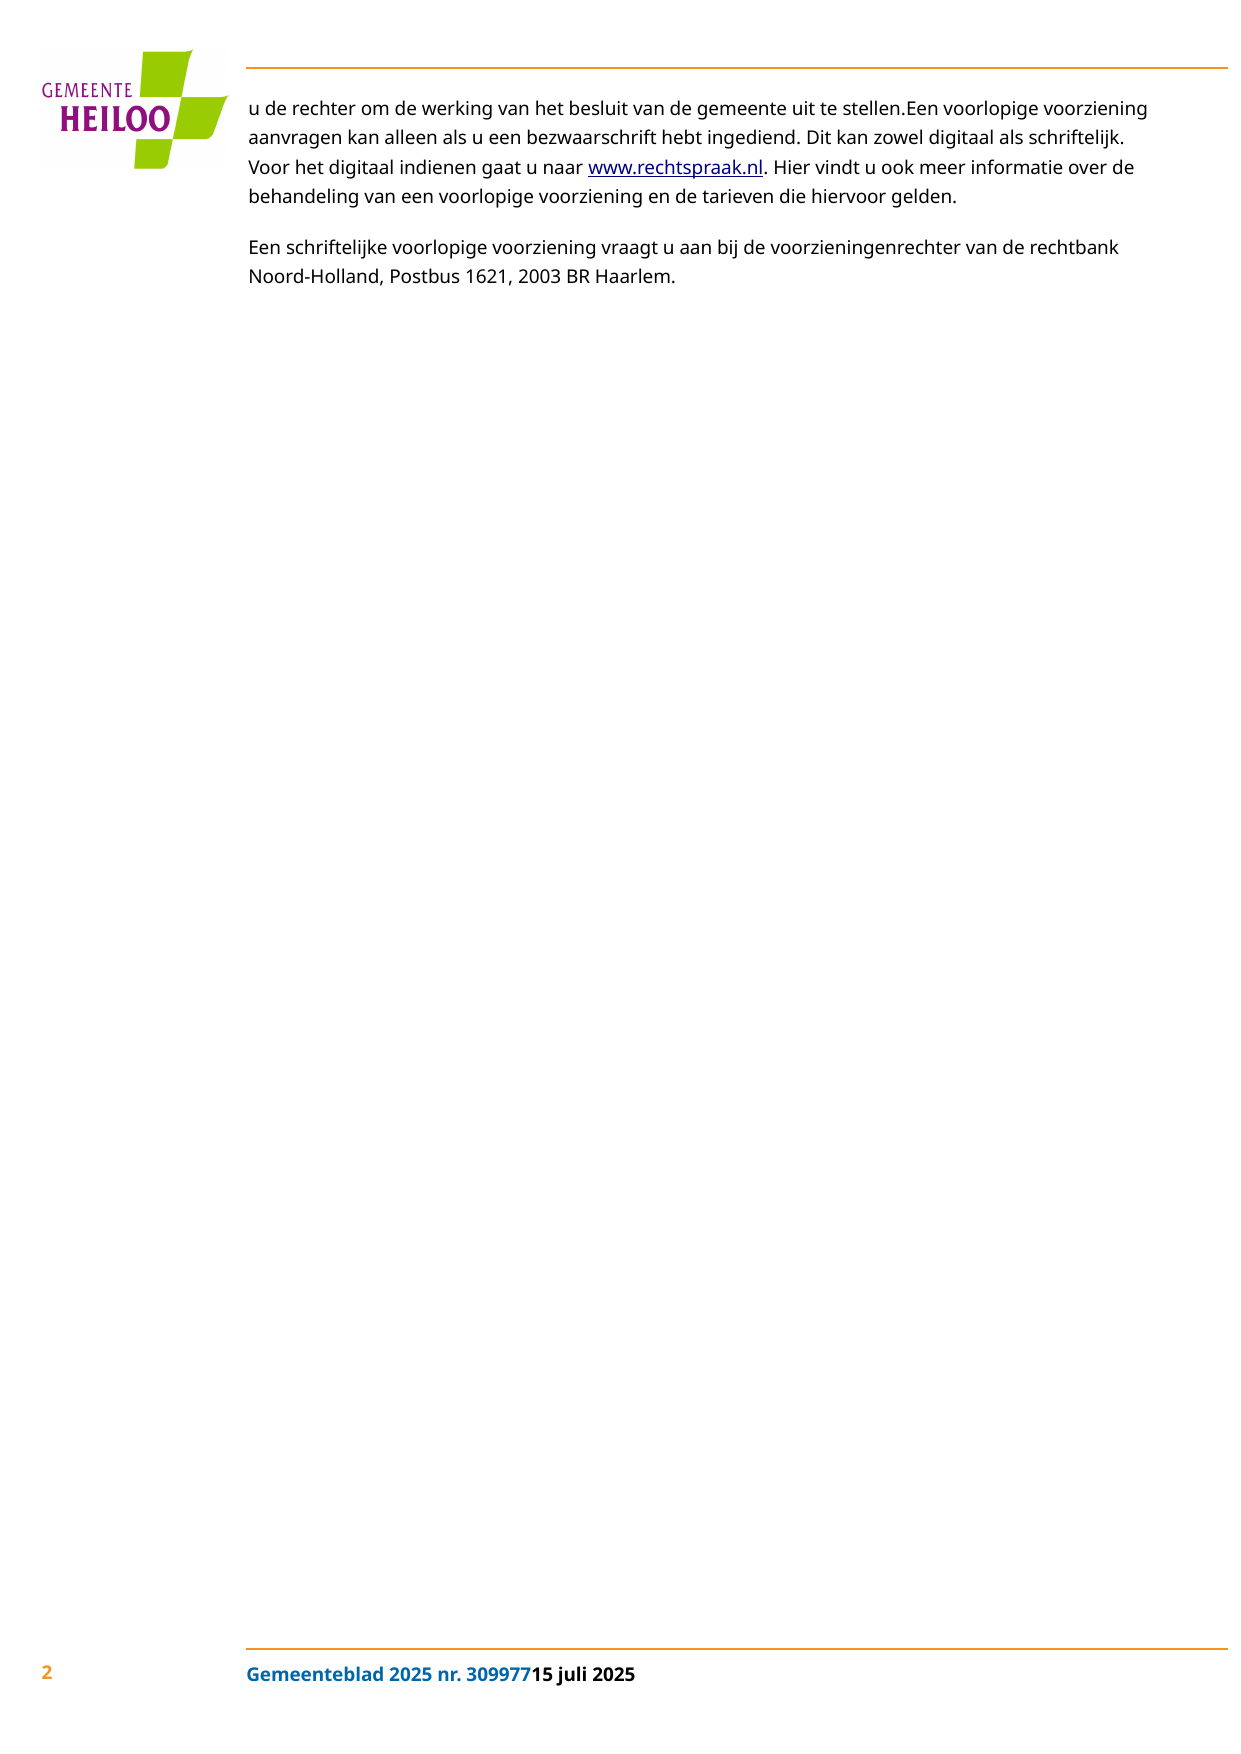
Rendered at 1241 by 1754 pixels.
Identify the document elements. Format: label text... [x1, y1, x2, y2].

text Een schriftelijke voorlopige voorziening vraagt u aan bij de voorzieningenrechter van de rechtbank Noord-Holland, Postbus 1621, 2003 BR Haarlem. [248, 234, 1152, 289]
text u de rechter om de werking van het besluit van de gemeente uit te stellen.Een voorlopige voorziening aanvragen kan alleen als u een bezwaarschrift hebt ingediend. Dit kan zowel digitaal als schriftelijk. Voor het digitaal indienen gaat u naar www.rechtspraak.nl. Hier vindt u ook meer informatie over de behandeling van een voorlopige voorziening en de tarieven die hiervoor gelden. [248, 95, 1152, 209]
picture [41, 47, 231, 172]
